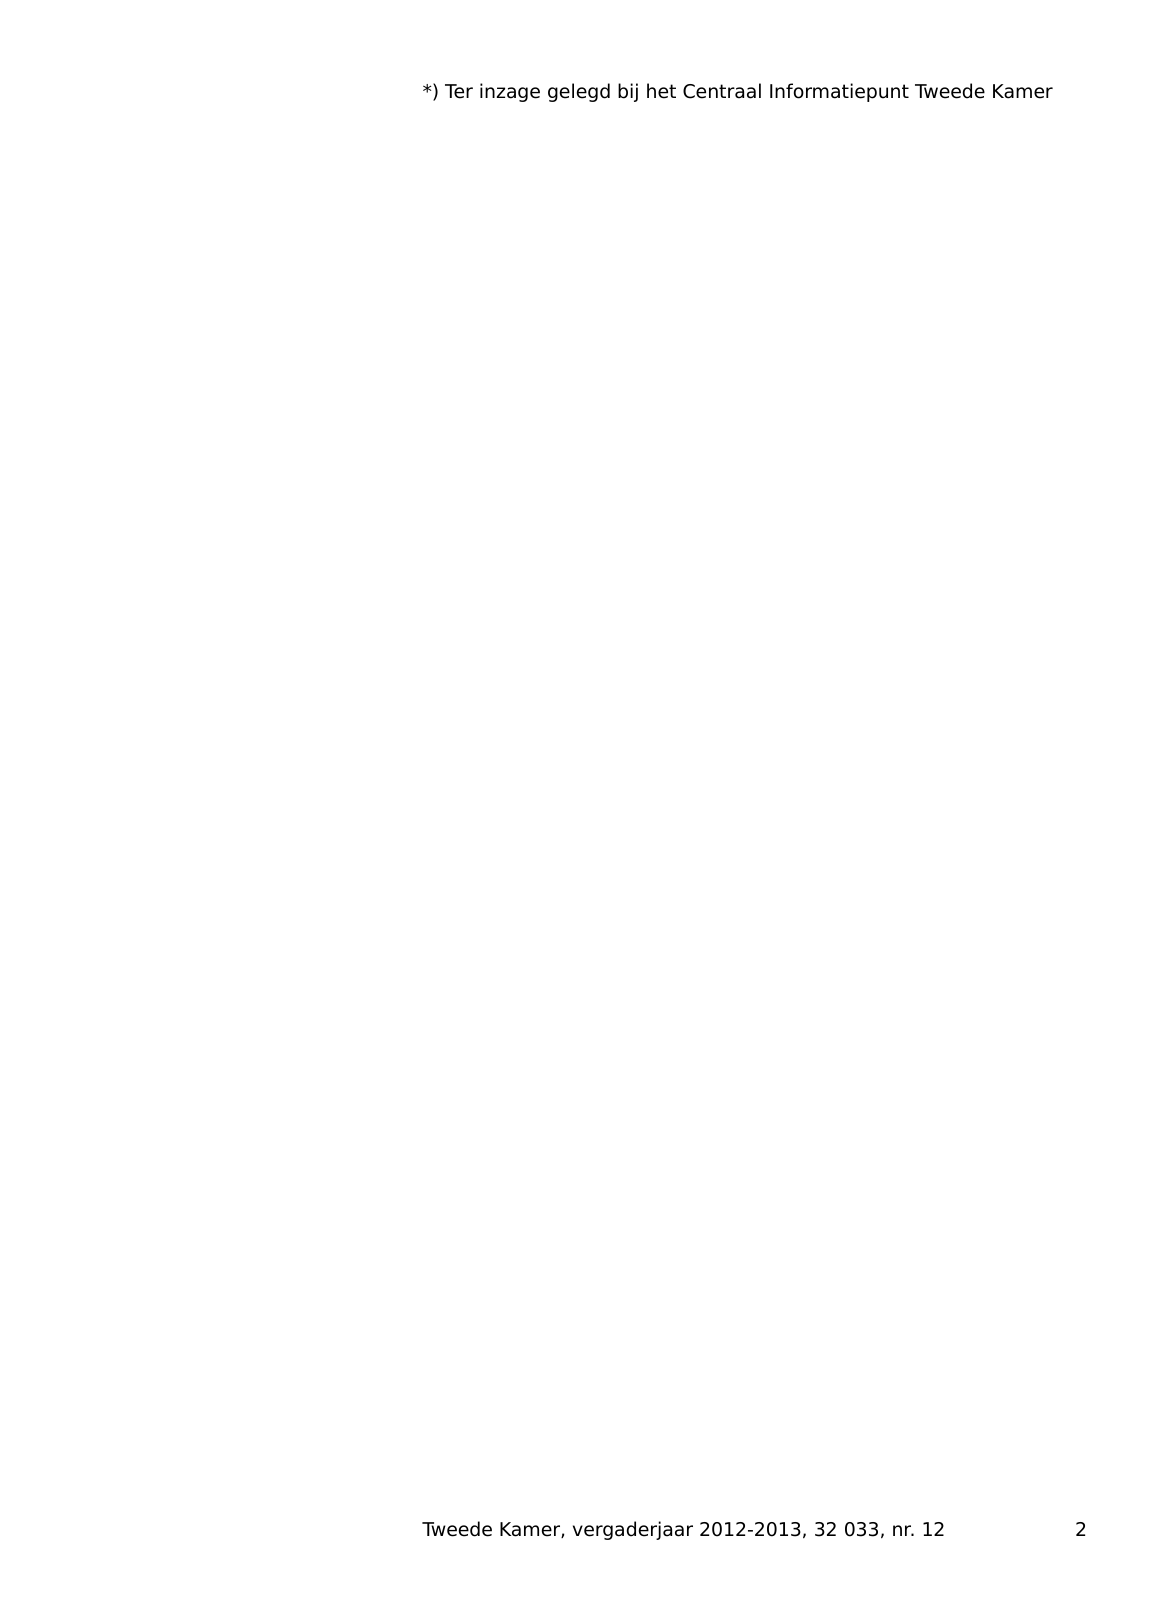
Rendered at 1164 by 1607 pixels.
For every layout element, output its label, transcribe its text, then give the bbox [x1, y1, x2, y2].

text *) Ter inzage gelegd bij het Centraal Informatiepunt Tweede Kamer [422, 81, 1087, 103]
